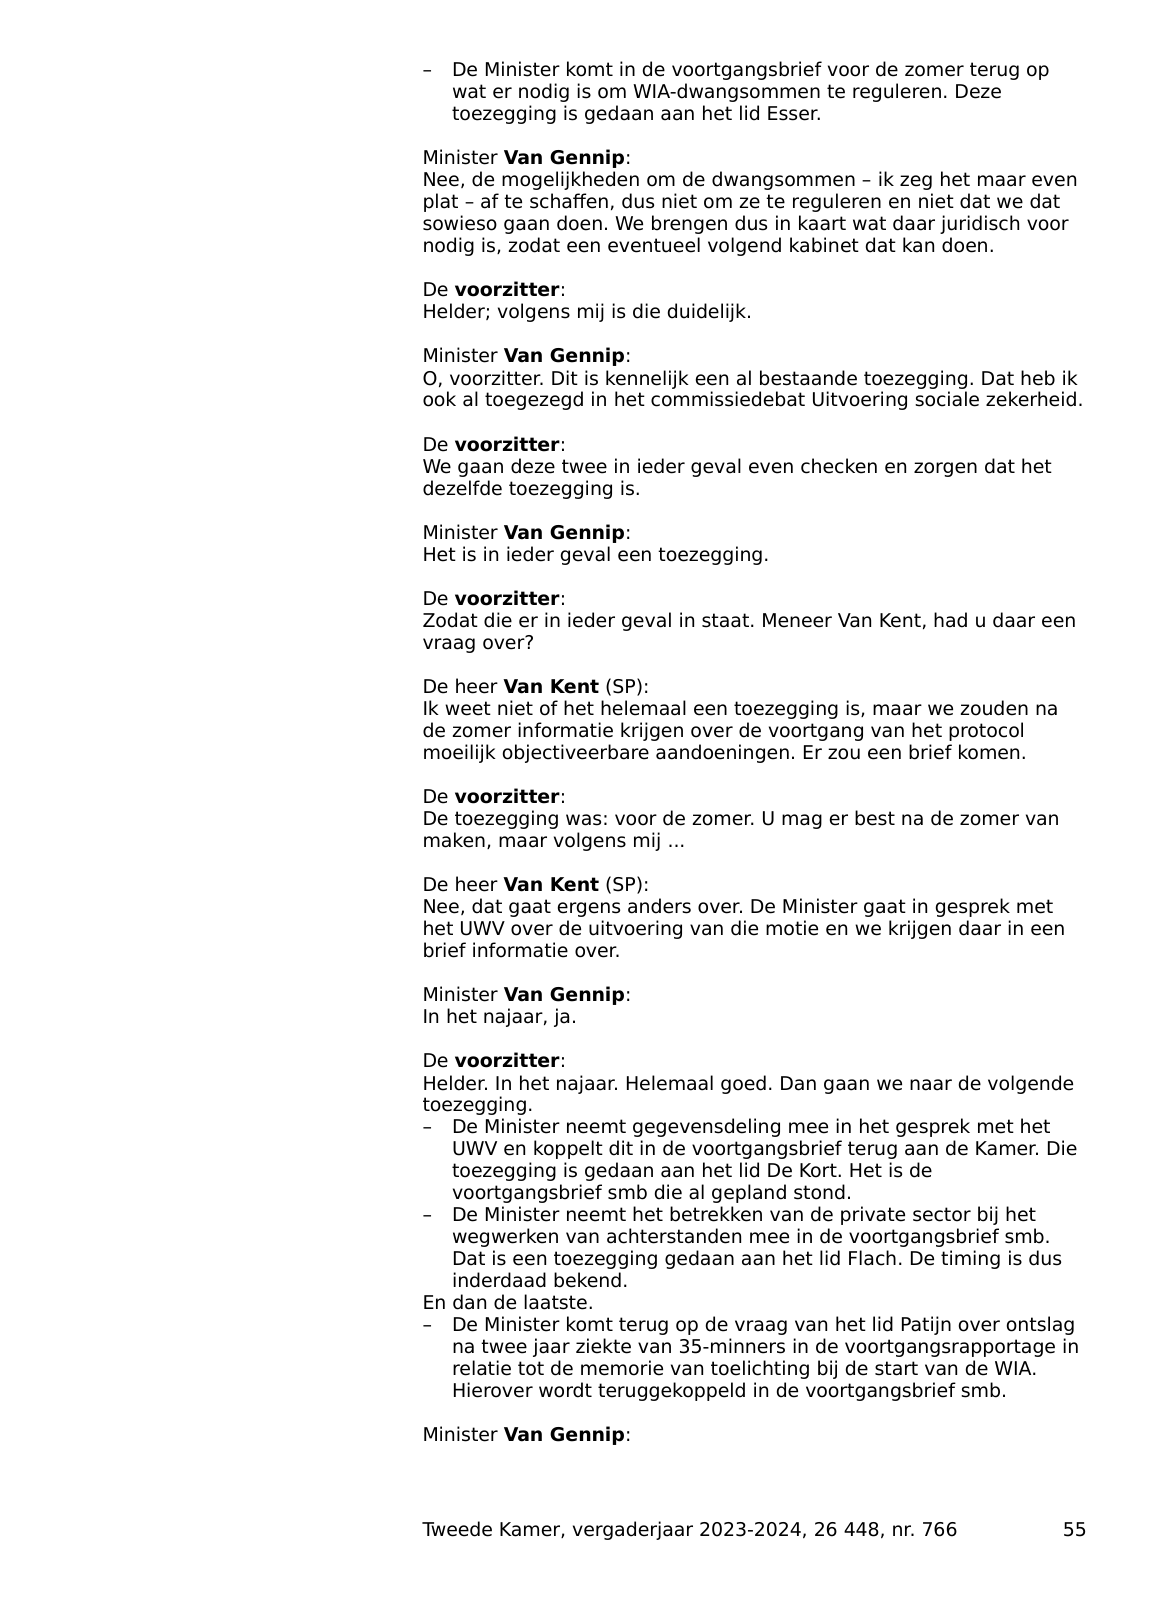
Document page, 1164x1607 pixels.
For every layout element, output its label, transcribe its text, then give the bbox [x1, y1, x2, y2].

text Helder. In het najaar. Helemaal goed. Dan gaan we naar de volgende toezegging. [422, 1072, 1087, 1116]
text De heer Van Kent (SP): [422, 874, 1087, 896]
text – De Minister neemt het betrekken van de private sector bij het wegwerken van achterstanden mee in de voortgangsbrief smb. Dat is een toezegging gedaan aan het lid Flach. De timing is dus inderdaad bekend. [422, 1204, 1087, 1292]
text Minister Van Gennip: [422, 345, 1087, 367]
text We gaan deze twee in ieder geval even checken en zorgen dat het dezelfde toezegging is. [422, 456, 1087, 499]
text Zodat die er in ieder geval in staat. Meneer Van Kent, had u daar een vraag over? [422, 610, 1087, 654]
text En dan de laatste. [422, 1292, 1087, 1314]
text De heer Van Kent (SP): [422, 676, 1087, 698]
text – De Minister neemt gegevensdeling mee in het gesprek met het UWV en koppelt dit in de voortgangsbrief terug aan de Kamer. Die toezegging is gedaan aan het lid De Kort. Het is de voortgangsbrief smb die al gepland stond. [422, 1116, 1087, 1204]
text In het najaar, ja. [422, 1006, 1087, 1028]
text Helder; volgens mij is die duidelijk. [422, 301, 1087, 323]
text De toezegging was: voor de zomer. U mag er best na de zomer van maken, maar volgens mij ... [422, 808, 1087, 852]
text Minister Van Gennip: [422, 1424, 1087, 1446]
text De voorzitter: [422, 279, 1087, 301]
text Minister Van Gennip: [422, 147, 1087, 169]
text De voorzitter: [422, 786, 1087, 808]
text Minister Van Gennip: [422, 522, 1087, 544]
text Nee, dat gaat ergens anders over. De Minister gaat in gesprek met het UWV over de uitvoering van die motie en we krijgen daar in een brief informatie over. [422, 896, 1087, 962]
text – De Minister komt terug op de vraag van het lid Patijn over ontslag na twee jaar ziekte van 35-minners in de voortgangsrapportage in relatie tot de memorie van toelichting bij de start van de WIA. Hierover wordt teruggekoppeld in de voortgangsbrief smb. [422, 1314, 1087, 1402]
text – De Minister komt in de voortgangsbrief voor de zomer terug op wat er nodig is om WIA-dwangsommen te reguleren. Deze toezegging is gedaan aan het lid Esser. [422, 59, 1087, 125]
text De voorzitter: [422, 1050, 1087, 1072]
text Minister Van Gennip: [422, 984, 1087, 1006]
text Ik weet niet of het helemaal een toezegging is, maar we zouden na de zomer informatie krijgen over de voortgang van het protocol moeilijk objectiveerbare aandoeningen. Er zou een brief komen. [422, 698, 1087, 764]
text De voorzitter: [422, 588, 1087, 610]
text Nee, de mogelijkheden om de dwangsommen – ik zeg het maar even plat – af te schaffen, dus niet om ze te reguleren en niet dat we dat sowieso gaan doen. We brengen dus in kaart wat daar juridisch voor nodig is, zodat een eventueel volgend kabinet dat kan doen. [422, 169, 1087, 257]
text De voorzitter: [422, 433, 1087, 456]
text Het is in ieder geval een toezegging. [422, 544, 1087, 566]
text O, voorzitter. Dit is kennelijk een al bestaande toezegging. Dat heb ik ook al toegezegd in het commissiedebat Uitvoering sociale zekerheid. [422, 367, 1087, 411]
